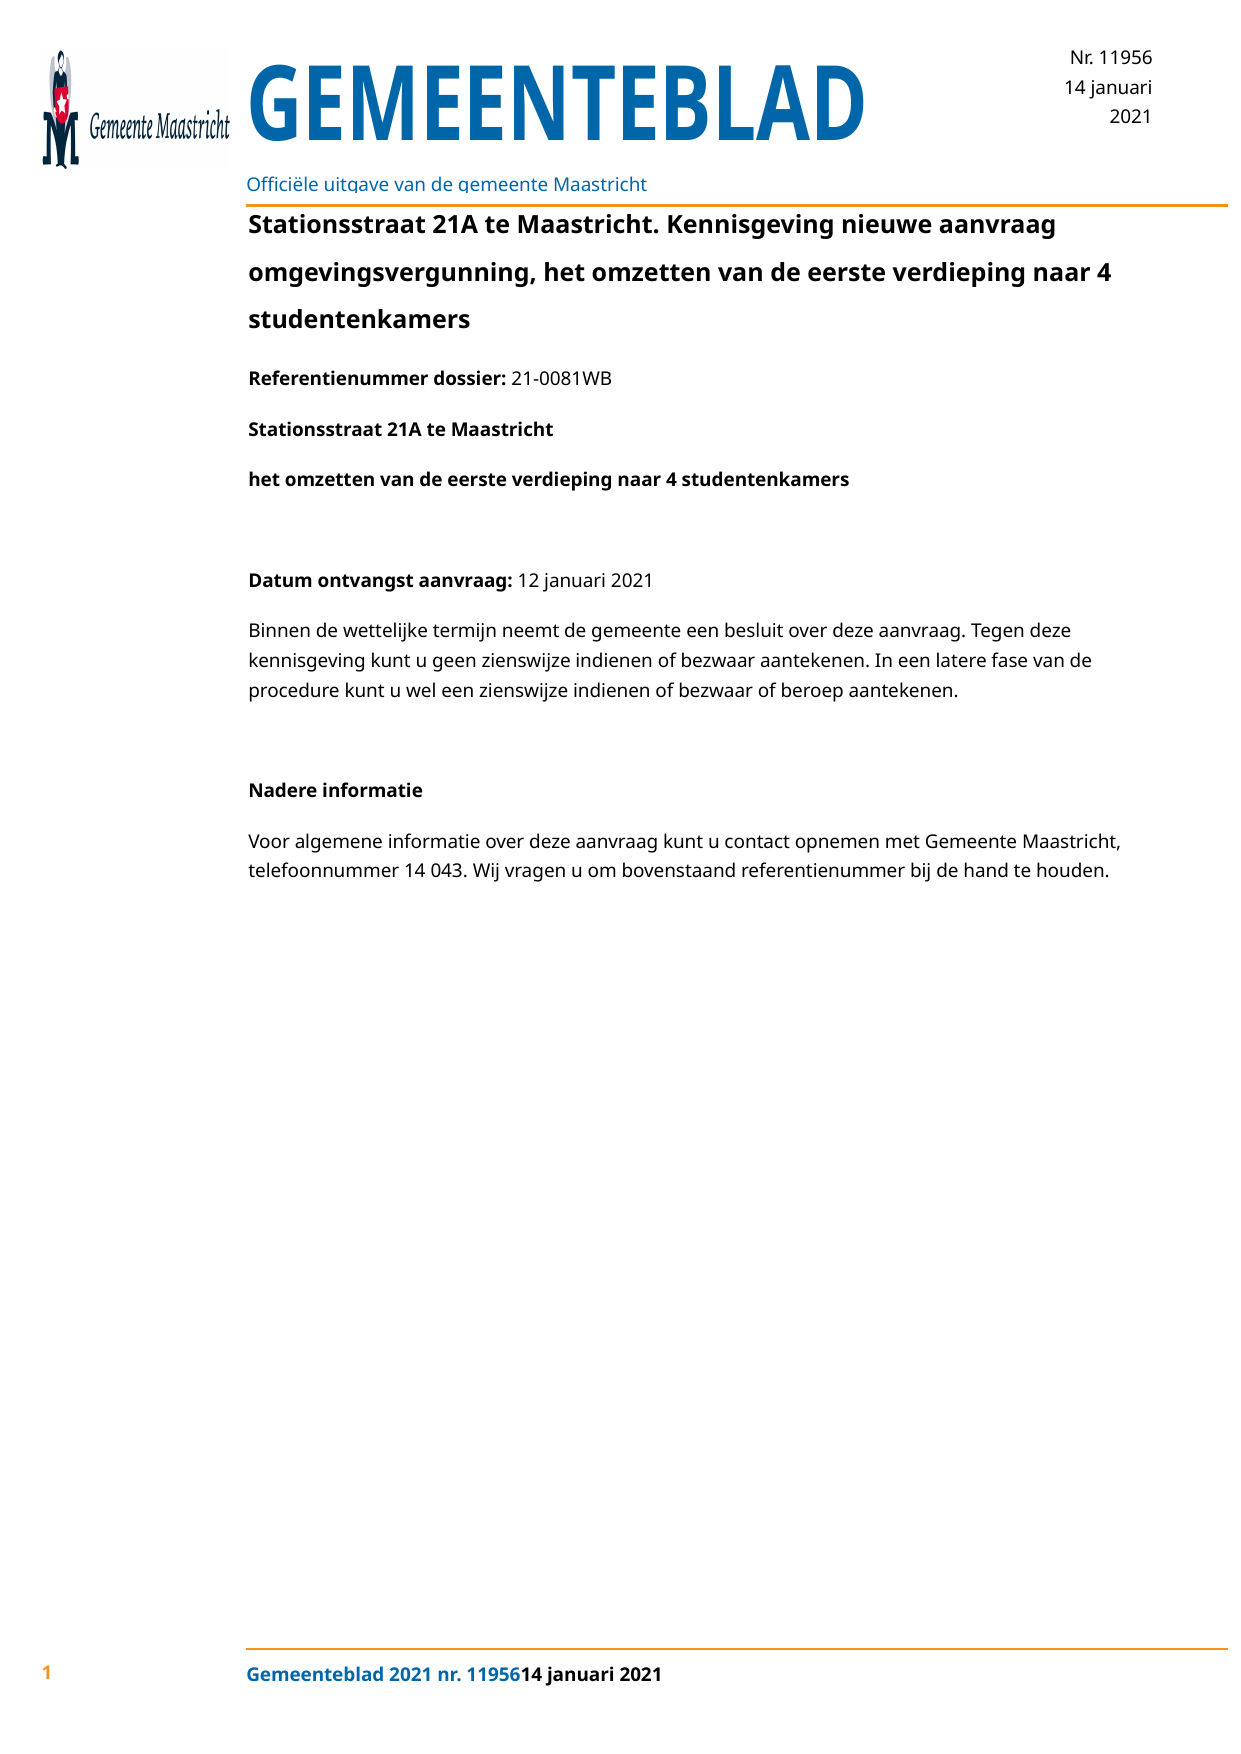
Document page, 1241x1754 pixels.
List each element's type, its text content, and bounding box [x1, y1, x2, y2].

text het omzetten van de eerste verdieping naar 4 studentenkamers [248, 466, 1152, 492]
text Nadere informatie [248, 778, 1152, 803]
text Stationsstraat 21A te Maastricht [248, 416, 1152, 442]
text Binnen de wettelijke termijn neemt de gemeente een besluit over deze aanvraag. Tegen deze kennisgeving kunt u geen zienswijze indienen of bezwaar aantekenen. In een latere fase van de procedure kunt u wel een zienswijze indienen of bezwaar of beroep aantekenen. [248, 618, 1152, 702]
text Voor algemene informatie over deze aanvraag kunt u contact opnemen met Gemeente Maastricht, telefoonnummer 14 043. Wij vragen u om bovenstaand referentienummer bij de hand te houden. [248, 828, 1152, 883]
picture [41, 47, 231, 172]
text Referentienummer dossier: 21-0081WB [248, 366, 1152, 391]
text Datum ontvangst aanvraag: 12 januari 2021 [248, 567, 1152, 593]
text Stationsstraat 21A te Maastricht. Kennisgeving nieuwe aanvraag omgevingsvergunning, het omzetten van de eerste verdieping naar 4 studentenkamers [248, 207, 1152, 336]
